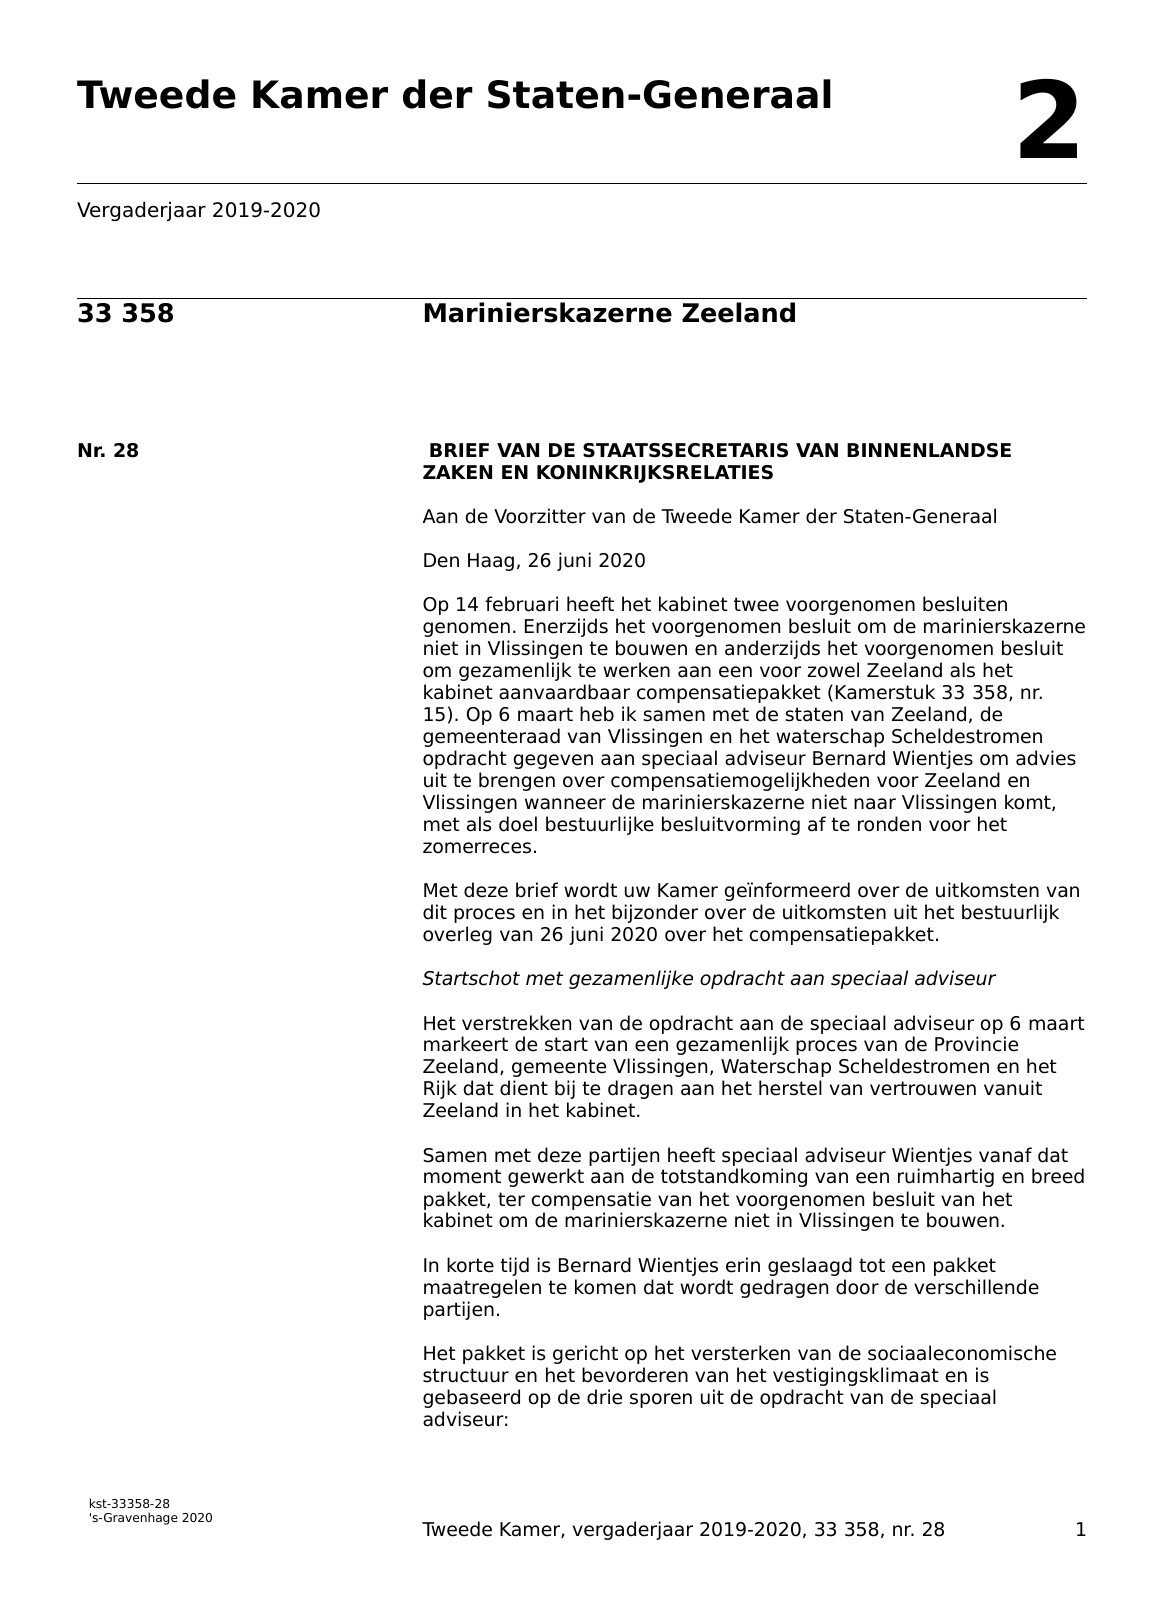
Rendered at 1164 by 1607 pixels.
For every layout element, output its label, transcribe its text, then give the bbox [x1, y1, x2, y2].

text Op 14 februari heeft het kabinet twee voorgenomen besluiten genomen. Enerzijds het voorgenomen besluit om de marinierskazerne niet in Vlissingen te bouwen en anderzijds het voorgenomen besluit om gezamenlijk te werken aan een voor zowel Zeeland als het kabinet aanvaardbaar compensatiepakket (Kamerstuk 33 358, nr. 15). Op 6 maart heb ik samen met de staten van Zeeland, de gemeenteraad van Vlissingen en het waterschap Scheldestromen opdracht gegeven aan speciaal adviseur Bernard Wientjes om advies uit te brengen over compensatiemogelijkheden voor Zeeland en Vlissingen wanneer de marinierskazerne niet naar Vlissingen komt, met als doel bestuurlijke besluitvorming af te ronden voor het zomerreces. [422, 594, 1087, 858]
table_header Tweede Kamer der Staten-Generaal [77, 59, 886, 183]
subtitle Nr. 28 BRIEF VAN DE STAATSSECRETARIS VAN BINNENLANDSE ZAKEN EN KONINKRIJKSRELATIES [77, 440, 1087, 484]
text Het pakket is gericht op het versterken van de sociaaleconomische structuur en het bevorderen van het vestigingsklimaat en is gebaseerd op de drie sporen uit de opdracht van de speciaal adviseur: [422, 1343, 1087, 1431]
text 's-Gravenhage 2020 [88, 1511, 323, 1525]
text Den Haag, 26 juni 2020 [422, 550, 1087, 572]
text kst-33358-28 [88, 1497, 323, 1511]
text Het verstrekken van de opdracht aan de speciaal adviseur op 6 maart markeert de start van een gezamenlijk proces van de Provincie Zeeland, gemeente Vlissingen, Waterschap Scheldestromen en het Rijk dat dient bij te dragen aan het herstel van vertrouwen vanuit Zeeland in het kabinet. [422, 1012, 1087, 1122]
text Samen met deze partijen heeft speciaal adviseur Wientjes vanaf dat moment gewerkt aan de totstandkoming van een ruimhartig en breed pakket, ter compensatie van het voorgenomen besluit van het kabinet om de marinierskazerne niet in Vlissingen te bouwen. [422, 1144, 1087, 1232]
table_header 2 [886, 59, 1087, 183]
text In korte tijd is Bernard Wientjes erin geslaagd tot een pakket maatregelen te komen dat wordt gedragen door de verschillende partijen. [422, 1254, 1087, 1321]
text Met deze brief wordt uw Kamer geïnformeerd over de uitkomsten van dit proces en in het bijzonder over de uitkomsten uit het bestuurlijk overleg van 26 juni 2020 over het compensatiepakket. [422, 880, 1087, 946]
text Aan de Voorzitter van de Tweede Kamer der Staten-Generaal [422, 506, 1087, 528]
table_cell Vergaderjaar 2019-2020 [77, 184, 1087, 298]
subtitle 33 358 Marinierskazerne Zeeland [77, 299, 1087, 329]
subtitle Startschot met gezamenlijke opdracht aan speciaal adviseur [422, 968, 1087, 990]
